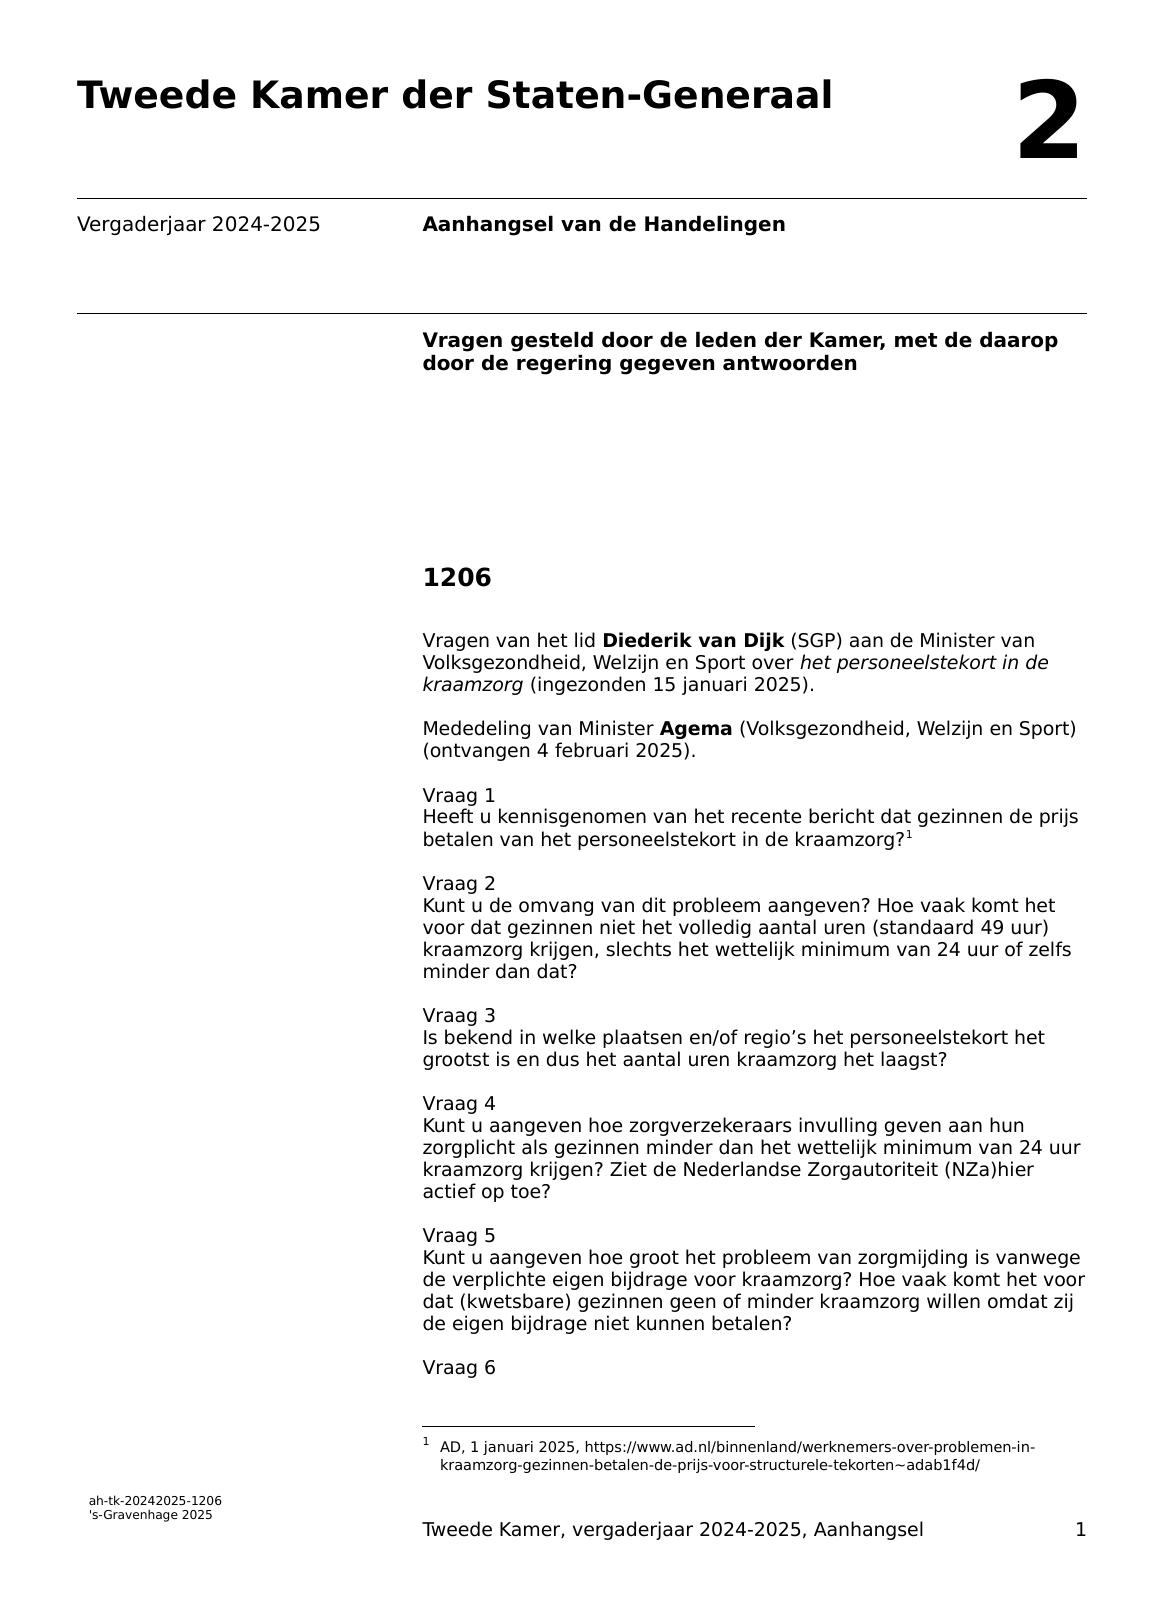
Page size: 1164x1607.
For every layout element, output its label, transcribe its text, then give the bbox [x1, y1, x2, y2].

table_cell Vergaderjaar 2024-2025 [77, 199, 422, 313]
text Kunt u aangeven hoe zorgverzekeraars invulling geven aan hun zorgplicht als gezinnen minder dan het wettelijk minimum van 24 uur kraamzorg krijgen? Ziet de Nederlandse Zorgautoriteit (NZa)hier actief op toe? [422, 1115, 1087, 1203]
table_cell [77, 314, 422, 375]
text Vragen van het lid Diederik van Dijk (SGP) aan de Minister van Volksgezondheid, Welzijn en Sport over het personeelstekort in de kraamzorg (ingezonden 15 januari 2025). [422, 630, 1087, 696]
table_cell Vragen gesteld door de leden der Kamer, met de daarop door de regering gegeven antwoorden [422, 314, 1087, 375]
text Heeft u kennisgenomen van het recente bericht dat gezinnen de prijs betalen van het personeelstekort in de kraamzorg? [422, 806, 1087, 850]
table_header 2 [886, 59, 1087, 198]
text Vraag 1 [422, 784, 1087, 806]
table_cell Aanhangsel van de Handelingen [422, 199, 1087, 313]
text Vraag 6 [422, 1357, 1087, 1379]
text Vraag 4 [422, 1093, 1087, 1115]
text Vraag 3 [422, 1005, 1087, 1027]
table_header Tweede Kamer der Staten-Generaal [77, 59, 886, 198]
text 1206 [422, 563, 1087, 592]
text ah-tk-20242025-1206 [88, 1494, 323, 1508]
text Kunt u de omvang van dit probleem aangeven? Hoe vaak komt het voor dat gezinnen niet het volledig aantal uren (standaard 49 uur) kraamzorg krijgen, slechts het wettelijk minimum van 24 uur of zelfs minder dan dat? [422, 894, 1087, 982]
text Vraag 2 [422, 873, 1087, 894]
text 's-Gravenhage 2025 [88, 1508, 323, 1522]
text AD, 1 januari 2025, https://www.ad.nl/binnenland/werknemers-over-problemen-in-kraamzorg-gezinnen-betalen-de-prijs-voor-structurele-tekorten~adab1f4d/ [422, 1435, 1087, 1474]
text Mededeling van Minister Agema (Volksgezondheid, Welzijn en Sport) (ontvangen 4 februari 2025). [422, 718, 1087, 762]
text Vraag 5 [422, 1225, 1087, 1247]
text Kunt u aangeven hoe groot het probleem van zorgmijding is vanwege de verplichte eigen bijdrage voor kraamzorg? Hoe vaak komt het voor dat (kwetsbare) gezinnen geen of minder kraamzorg willen omdat zij de eigen bijdrage niet kunnen betalen? [422, 1247, 1087, 1335]
text Is bekend in welke plaatsen en/of regio’s het personeelstekort het grootst is en dus het aantal uren kraamzorg het laagst? [422, 1027, 1087, 1071]
